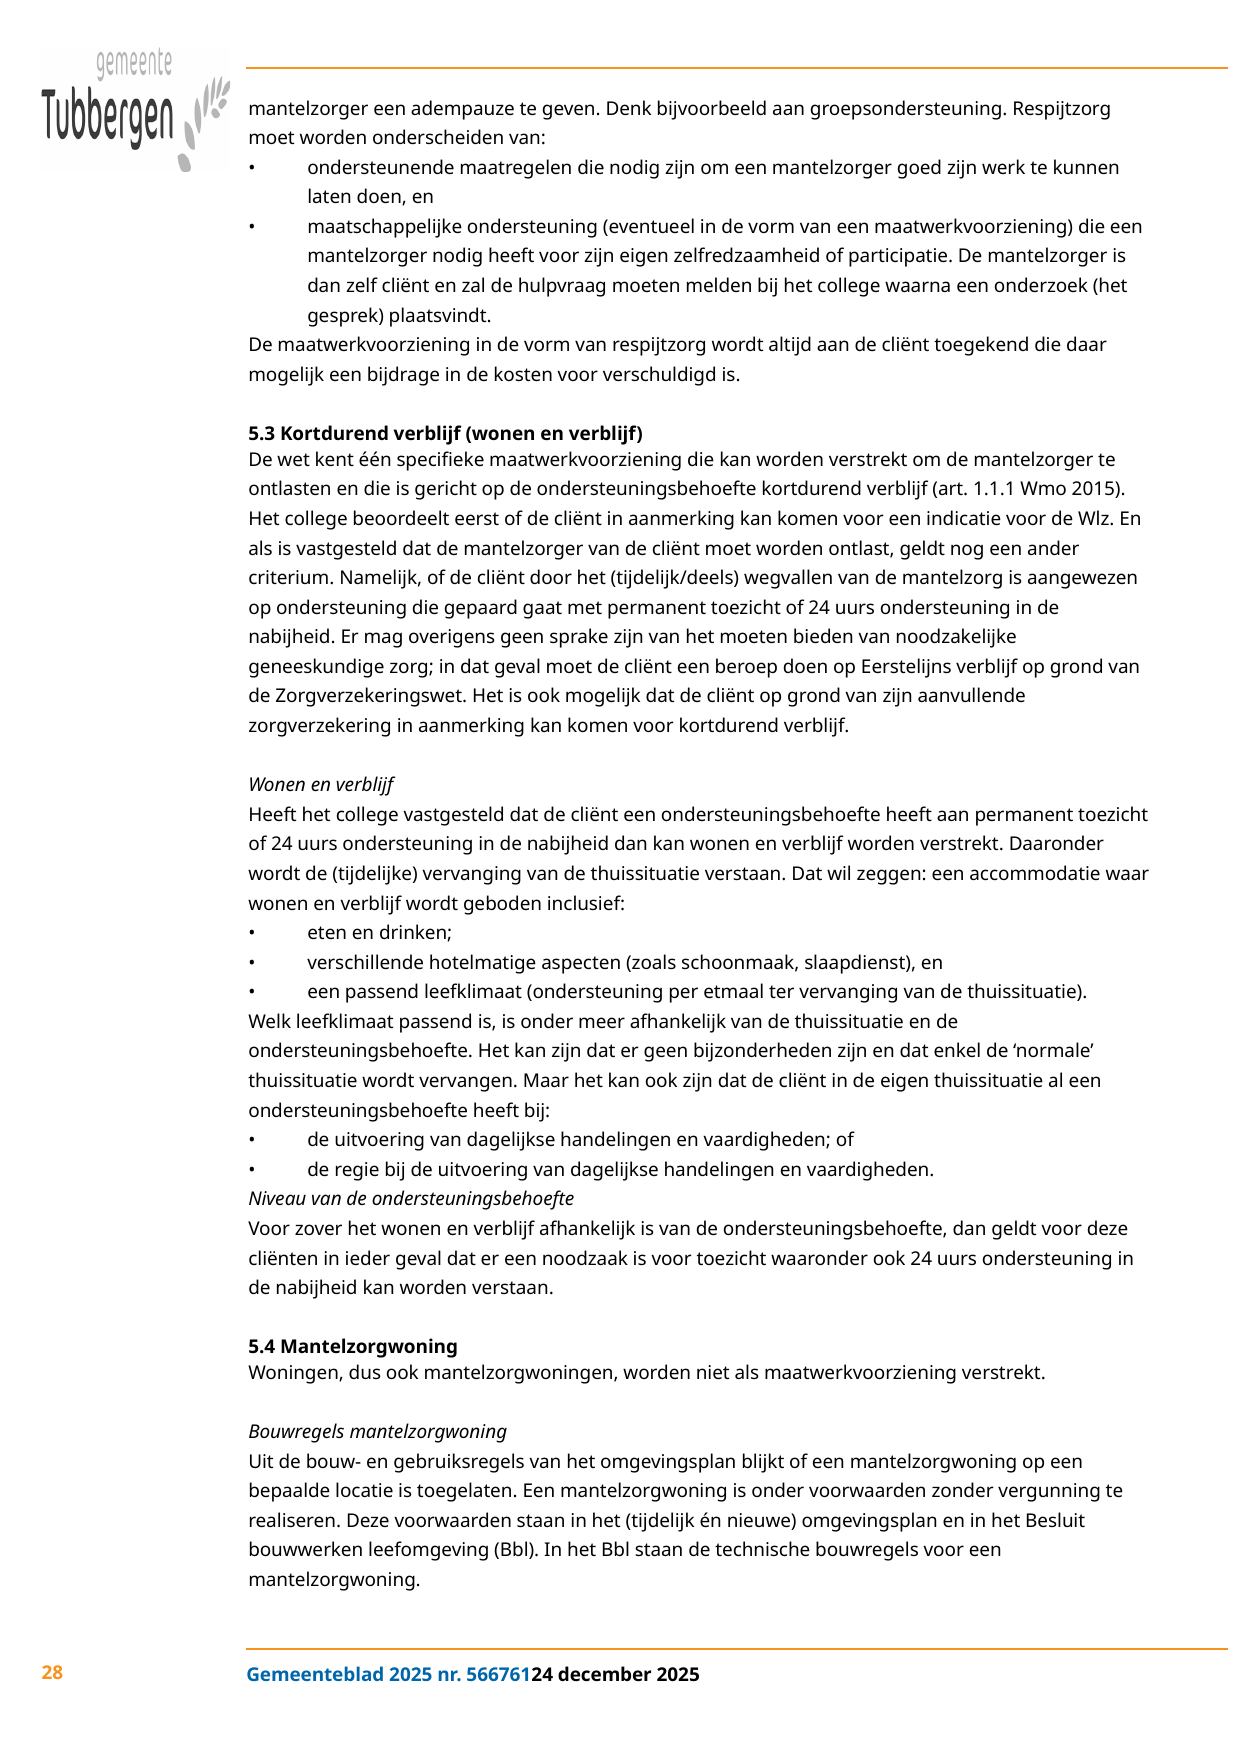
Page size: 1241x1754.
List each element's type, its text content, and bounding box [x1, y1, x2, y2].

text Voor zover het wonen en verblijf afhankelijk is van de ondersteuningsbehoefte, dan geldt voor deze cliënten in ieder geval dat er een noodzaak is voor toezicht waaronder ook 24 uurs ondersteuning in de nabijheid kan worden verstaan. [248, 1215, 1152, 1300]
list eten en drinken; [248, 919, 1152, 945]
text Welk leefklimaat passend is, is onder meer afhankelijk van de thuissituatie en de ondersteuningsbehoefte. Het kan zijn dat er geen bijzonderheden zijn en dat enkel de ‘normale’ thuissituatie wordt vervangen. Maar het kan ook zijn dat de cliënt in de eigen thuissituatie al een ondersteuningsbehoefte heeft bij: [248, 1008, 1152, 1122]
list de regie bij de uitvoering van dagelijkse handelingen en vaardigheden. [248, 1156, 1152, 1182]
text Woningen, dus ook mantelzorgwoningen, worden niet als maatwerkvoorziening verstrekt. [248, 1359, 1152, 1385]
text mantelzorger een adempauze te geven. Denk bijvoorbeeld aan groepsondersteuning. Respijtzorg moet worden onderscheiden van: [248, 95, 1152, 150]
text Heeft het college vastgesteld dat de cliënt een ondersteuningsbehoefte heeft aan permanent toezicht of 24 uurs ondersteuning in de nabijheid dan kan wonen en verblijf worden verstrekt. Daaronder wordt de (tijdelijke) vervanging van de thuissituatie verstaan. Dat wil zeggen: een accommodatie waar wonen en verblijf wordt geboden inclusief: [248, 801, 1152, 915]
text Uit de bouw- en gebruiksregels van het omgevingsplan blijkt of een mantelzorgwoning op een bepaalde locatie is toegelaten. Een mantelzorgwoning is onder voorwaarden zonder vergunning te realiseren. Deze voorwaarden staan in het (tijdelijk én nieuwe) omgevingsplan en in het Besluit bouwwerken leefomgeving (Bbl). In het Bbl staan de technische bouwregels voor een mantelzorgwoning. [248, 1448, 1152, 1592]
text De wet kent één specifieke maatwerkvoorziening die kan worden verstrekt om de mantelzorger te ontlasten en die is gericht op de ondersteuningsbehoefte kortdurend verblijf (art. 1.1.1 Wmo 2015). Het college beoordeelt eerst of de cliënt in aanmerking kan komen voor een indicatie voor de Wlz. En als is vastgesteld dat de mantelzorger van de cliënt moet worden ontlast, geldt nog een ander criterium. Namelijk, of de cliënt door het (tijdelijk/deels) wegvallen van de mantelzorg is aangewezen op ondersteuning die gepaard gaat met permanent toezicht of 24 uurs ondersteuning in de nabijheid. Er mag overigens geen sprake zijn van het moeten bieden van noodzakelijke geneeskundige zorg; in dat geval moet de cliënt een beroep doen op Eerstelijns verblijf op grond van de Zorgverzekeringswet. Het is ook mogelijk dat de cliënt op grond van zijn aanvullende zorgverzekering in aanmerking kan komen voor kortdurend verblijf. [248, 446, 1152, 738]
text 5.4 Mantelzorgwoning [248, 1333, 1152, 1359]
text Niveau van de ondersteuningsbehoefte [248, 1186, 1152, 1211]
list een passend leefklimaat (ondersteuning per etmaal ter vervanging van de thuissituatie). [248, 978, 1152, 1004]
text 5.3 Kortdurend verblijf (wonen en verblijf) [248, 420, 1152, 446]
text Bouwregels mantelzorgwoning [248, 1418, 1152, 1444]
text De maatwerkvoorziening in de vorm van respijtzorg wordt altijd aan de cliënt toegekend die daar mogelijk een bijdrage in de kosten voor verschuldigd is. [248, 331, 1152, 387]
picture [41, 47, 231, 172]
list ondersteunende maatregelen die nodig zijn om een mantelzorger goed zijn werk te kunnen laten doen, en [248, 154, 1152, 209]
list verschillende hotelmatige aspecten (zoals schoonmaak, slaapdienst), en [248, 949, 1152, 974]
list maatschappelijke ondersteuning (eventueel in de vorm van een maatwerkvoorziening) die een mantelzorger nodig heeft voor zijn eigen zelfredzaamheid of participatie. De mantelzorger is dan zelf cliënt en zal de hulpvraag moeten melden bij het college waarna een onderzoek (het gesprek) plaatsvindt. [248, 213, 1152, 328]
list de uitvoering van dagelijkse handelingen en vaardigheden; of [248, 1126, 1152, 1152]
text Wonen en verblijf [248, 771, 1152, 797]
